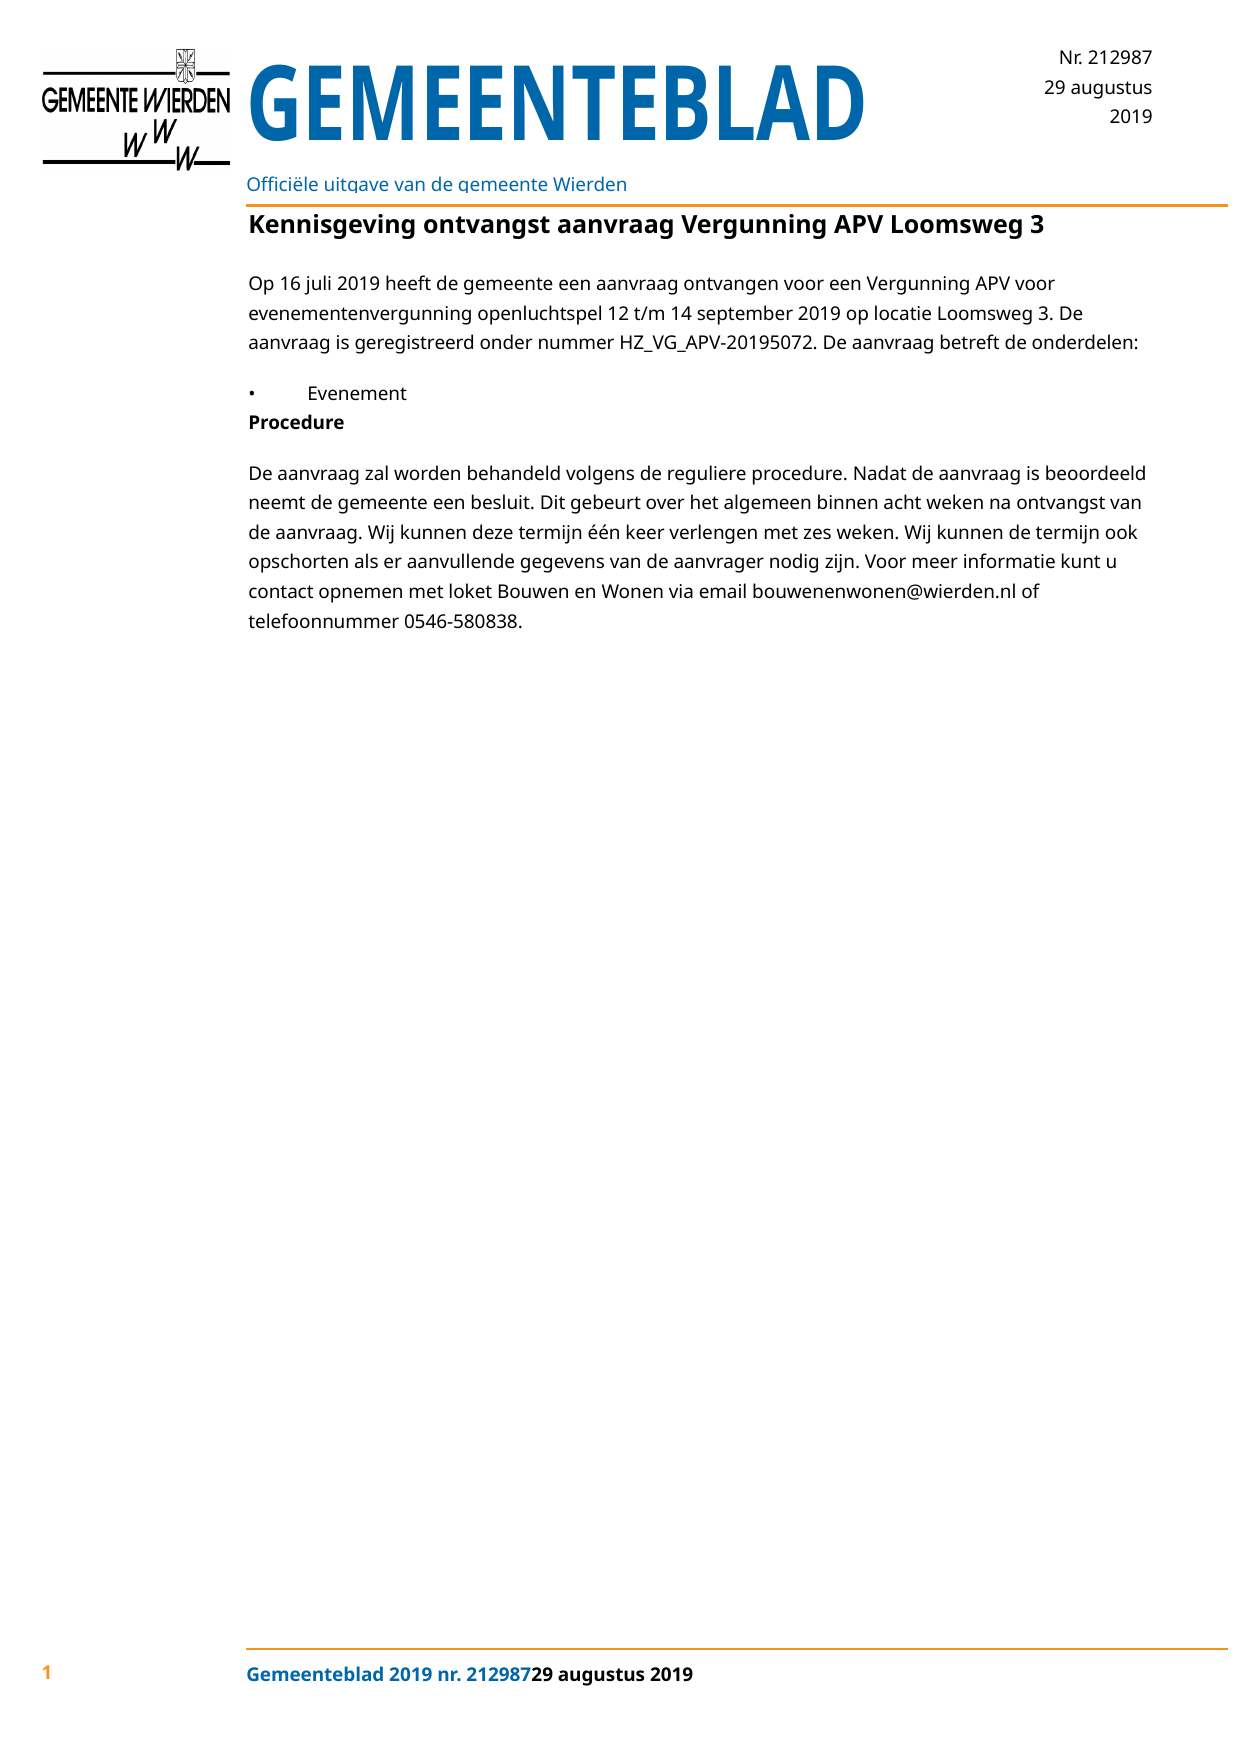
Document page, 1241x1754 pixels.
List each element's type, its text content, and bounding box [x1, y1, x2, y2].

text Kennisgeving ontvangst aanvraag Vergunning APV Loomsweg 3 [248, 207, 1152, 241]
list Evenement [248, 380, 1152, 406]
picture [41, 47, 231, 172]
text Op 16 juli 2019 heeft de gemeente een aanvraag ontvangen voor een Vergunning APV voor evenementenvergunning openluchtspel 12 t/m 14 september 2019 op locatie Loomsweg 3. De aanvraag is geregistreerd onder nummer HZ_VG_APV-20195072. De aanvraag betreft de onderdelen: [248, 270, 1152, 355]
text Procedure [248, 409, 1152, 435]
text De aanvraag zal worden behandeld volgens de reguliere procedure. Nadat de aanvraag is beoordeeld neemt de gemeente een besluit. Dit gebeurt over het algemeen binnen acht weken na ontvangst van de aanvraag. Wij kunnen deze termijn één keer verlengen met zes weken. Wij kunnen de termijn ook opschorten als er aanvullende gegevens van de aanvrager nodig zijn. Voor meer informatie kunt u contact opnemen met loket Bouwen en Wonen via email bouwenenwonen@wierden.nl of telefoonnummer 0546-580838. [248, 460, 1152, 633]
